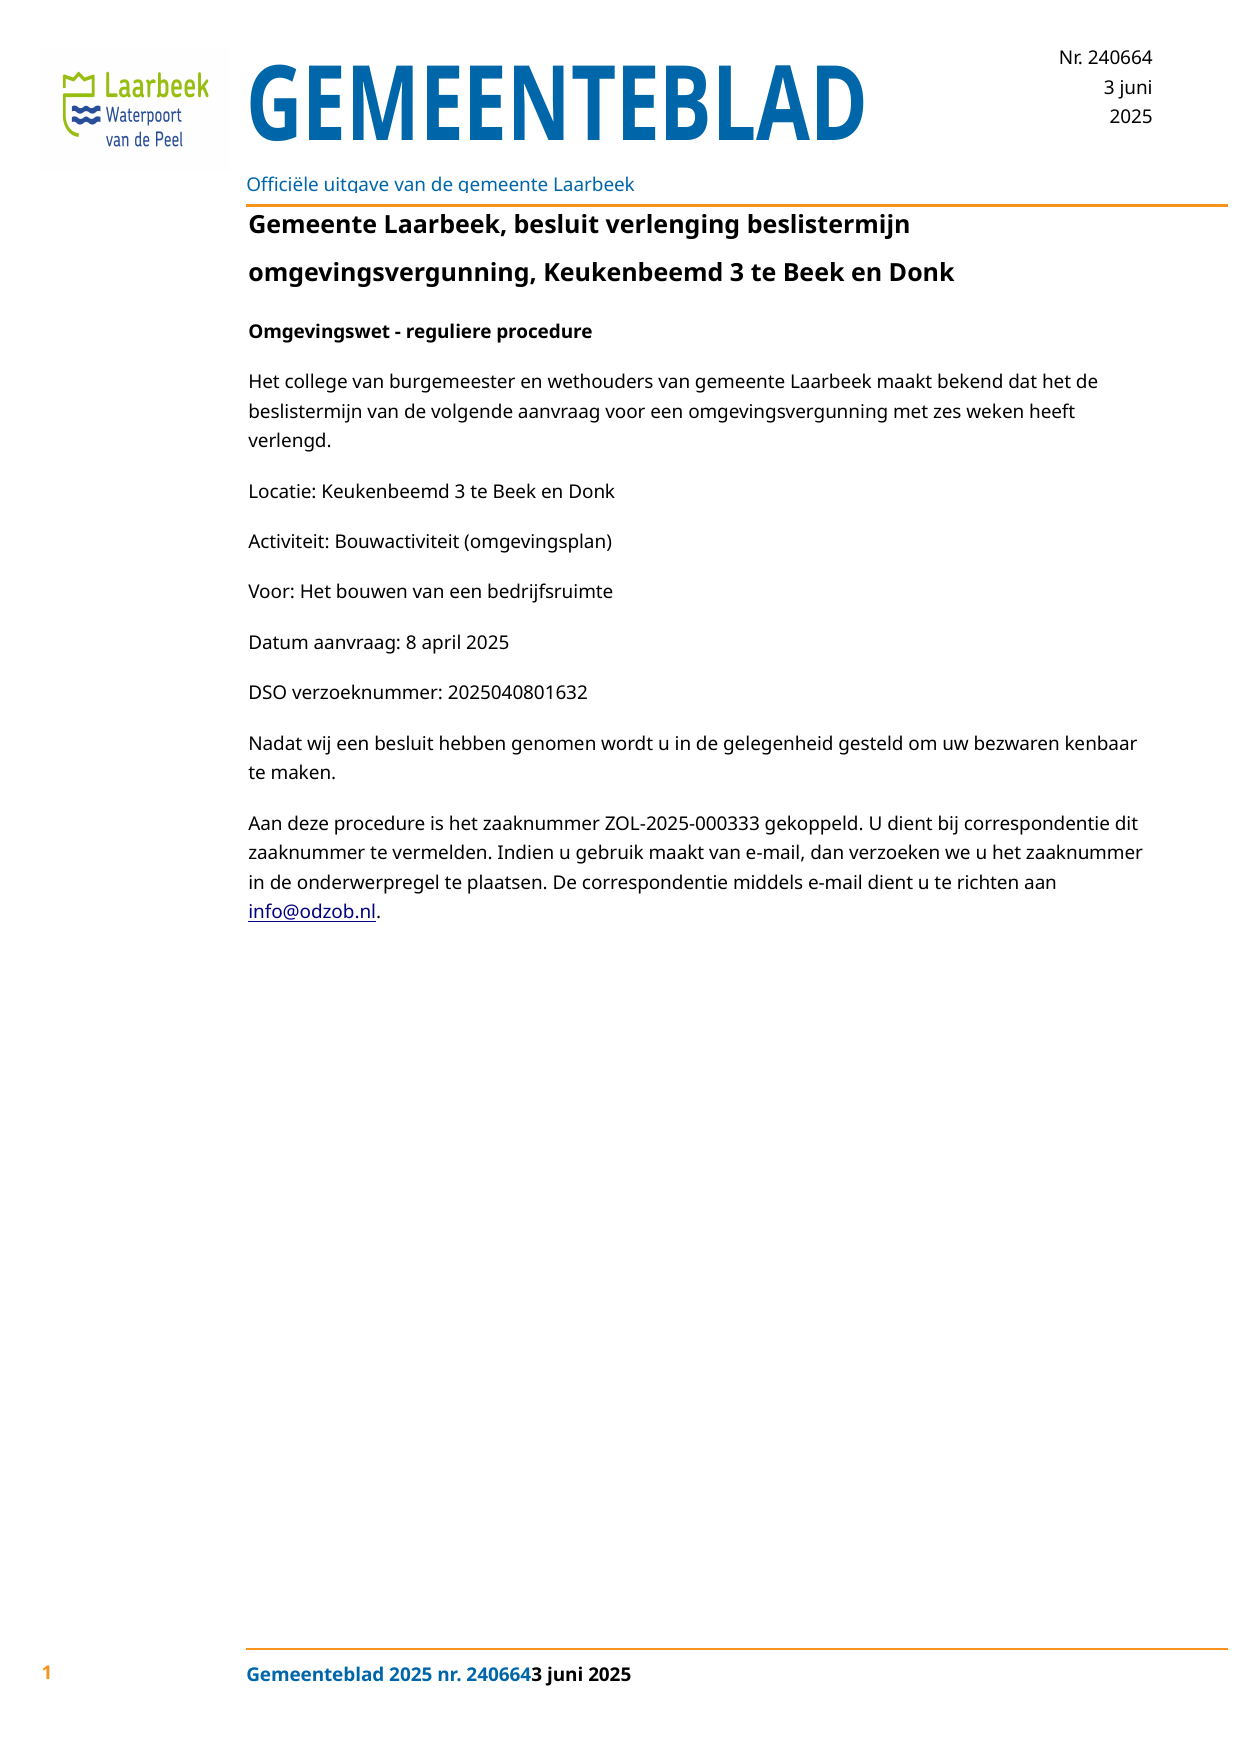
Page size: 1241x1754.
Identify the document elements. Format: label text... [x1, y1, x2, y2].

text Gemeente Laarbeek, besluit verlenging beslistermijn omgevingsvergunning, Keukenbeemd 3 te Beek en Donk [248, 207, 1152, 288]
text Datum aanvraag: 8 april 2025 [248, 629, 1152, 655]
text Voor: Het bouwen van een bedrijfsruimte [248, 579, 1152, 604]
text Activiteit: Bouwactiviteit (omgevingsplan) [248, 528, 1152, 554]
text Locatie: Keukenbeemd 3 te Beek en Donk [248, 478, 1152, 504]
picture [41, 47, 231, 172]
text Omgevingswet - reguliere procedure [248, 318, 1152, 344]
text Nadat wij een besluit hebben genomen wordt u in de gelegenheid gesteld om uw bezwaren kenbaar te maken. [248, 730, 1152, 785]
text Aan deze procedure is het zaaknummer ZOL-2025-000333 gekoppeld. U dient bij correspondentie dit zaaknummer te vermelden. Indien u gebruik maakt van e-mail, dan verzoeken we u het zaaknummer in de onderwerpregel te plaatsen. De correspondentie middels e-mail dient u te richten aan info@odzob.nl. [248, 810, 1152, 924]
text Het college van burgemeester en wethouders van gemeente Laarbeek maakt bekend dat het de beslistermijn van de volgende aanvraag voor een omgevingsvergunning met zes weken heeft verlengd. [248, 368, 1152, 453]
text DSO verzoeknummer: 2025040801632 [248, 679, 1152, 705]
